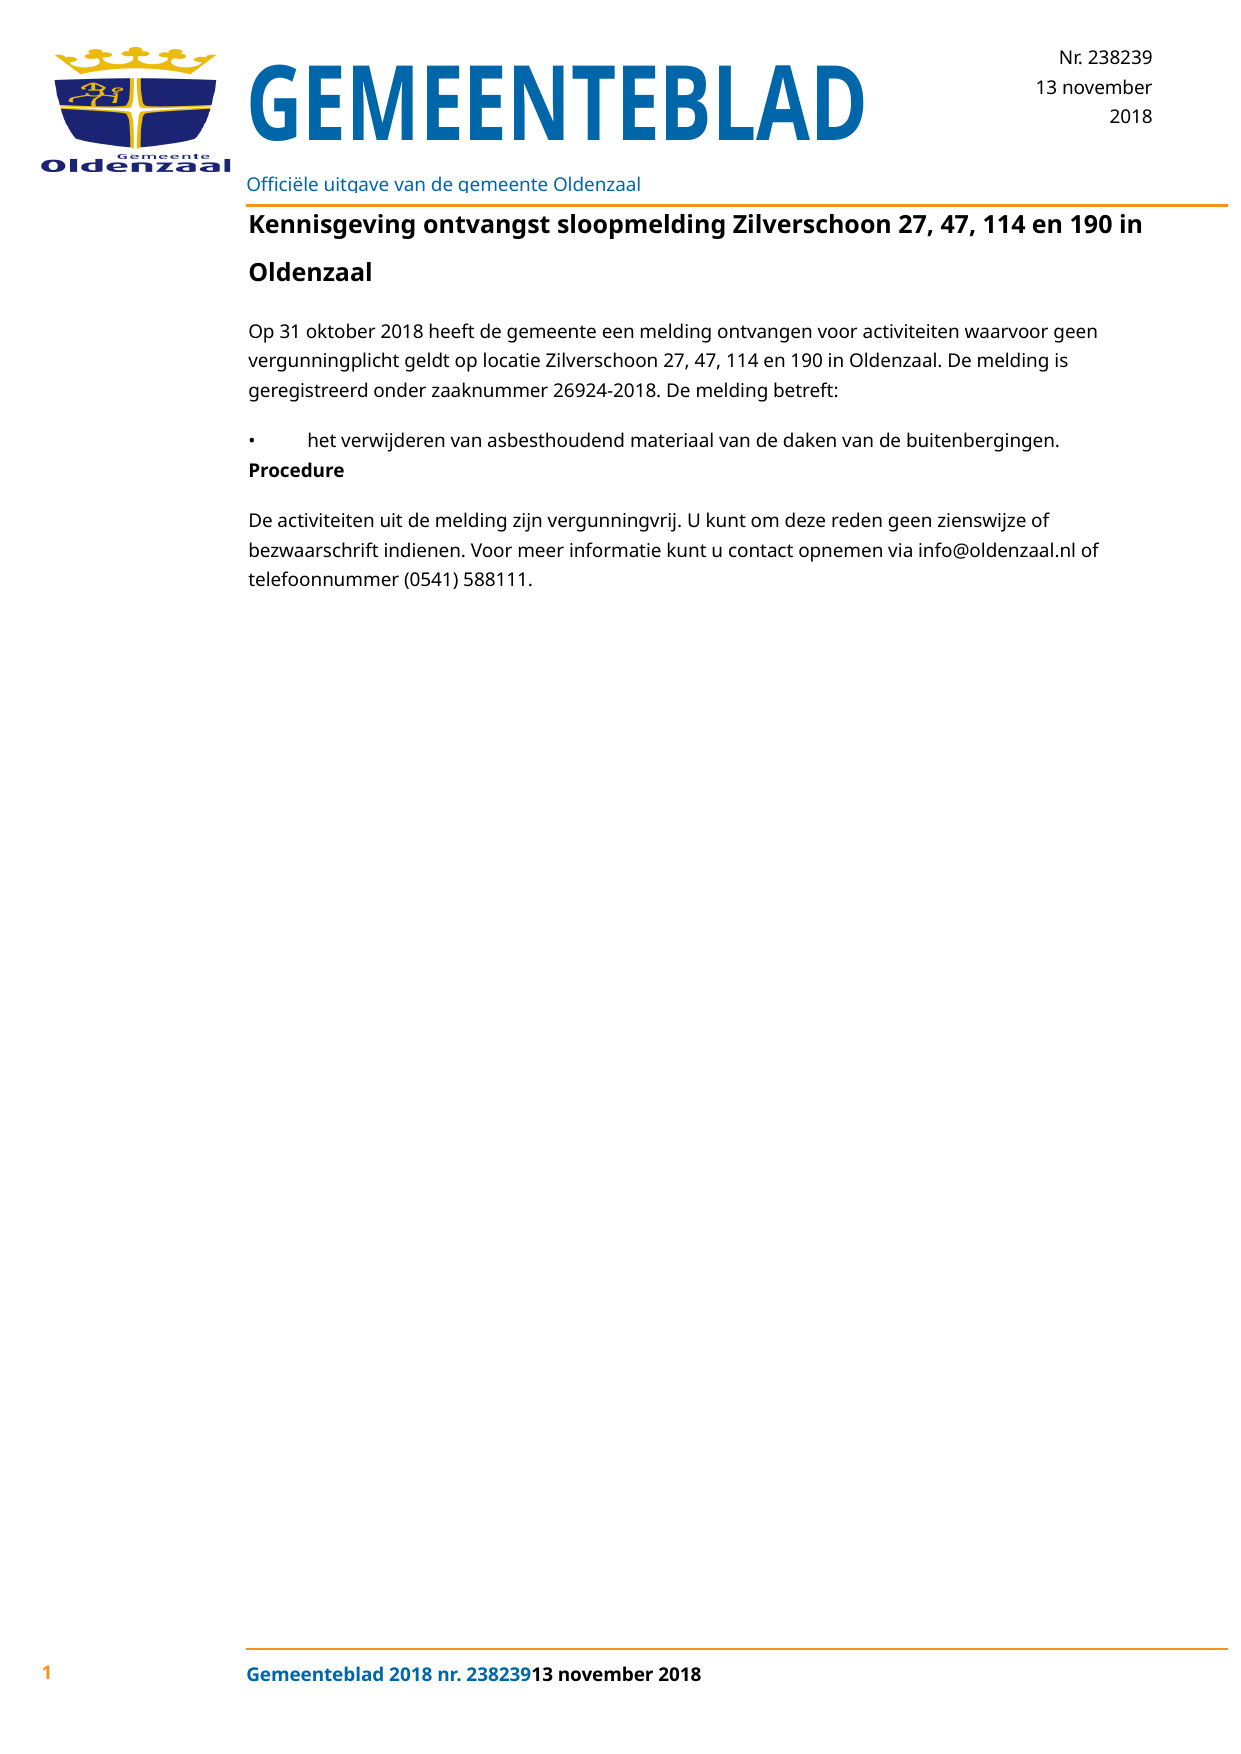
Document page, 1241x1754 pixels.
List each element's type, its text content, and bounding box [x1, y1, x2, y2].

text Op 31 oktober 2018 heeft de gemeente een melding ontvangen voor activiteiten waarvoor geen vergunningplicht geldt op locatie Zilverschoon 27, 47, 114 en 190 in Oldenzaal. De melding is geregistreerd onder zaaknummer 26924-2018. De melding betreft: [248, 318, 1152, 403]
text De activiteiten uit de melding zijn vergunningvrij. U kunt om deze reden geen zienswijze of bezwaarschrift indienen. Voor meer informatie kunt u contact opnemen via info@oldenzaal.nl of telefoonnummer (0541) 588111. [248, 507, 1152, 592]
list het verwijderen van asbesthoudend materiaal van de daken van de buitenbergingen. [248, 427, 1152, 453]
picture [41, 47, 231, 172]
text Kennisgeving ontvangst sloopmelding Zilverschoon 27, 47, 114 en 190 in Oldenzaal [248, 207, 1152, 288]
text Procedure [248, 457, 1152, 483]
